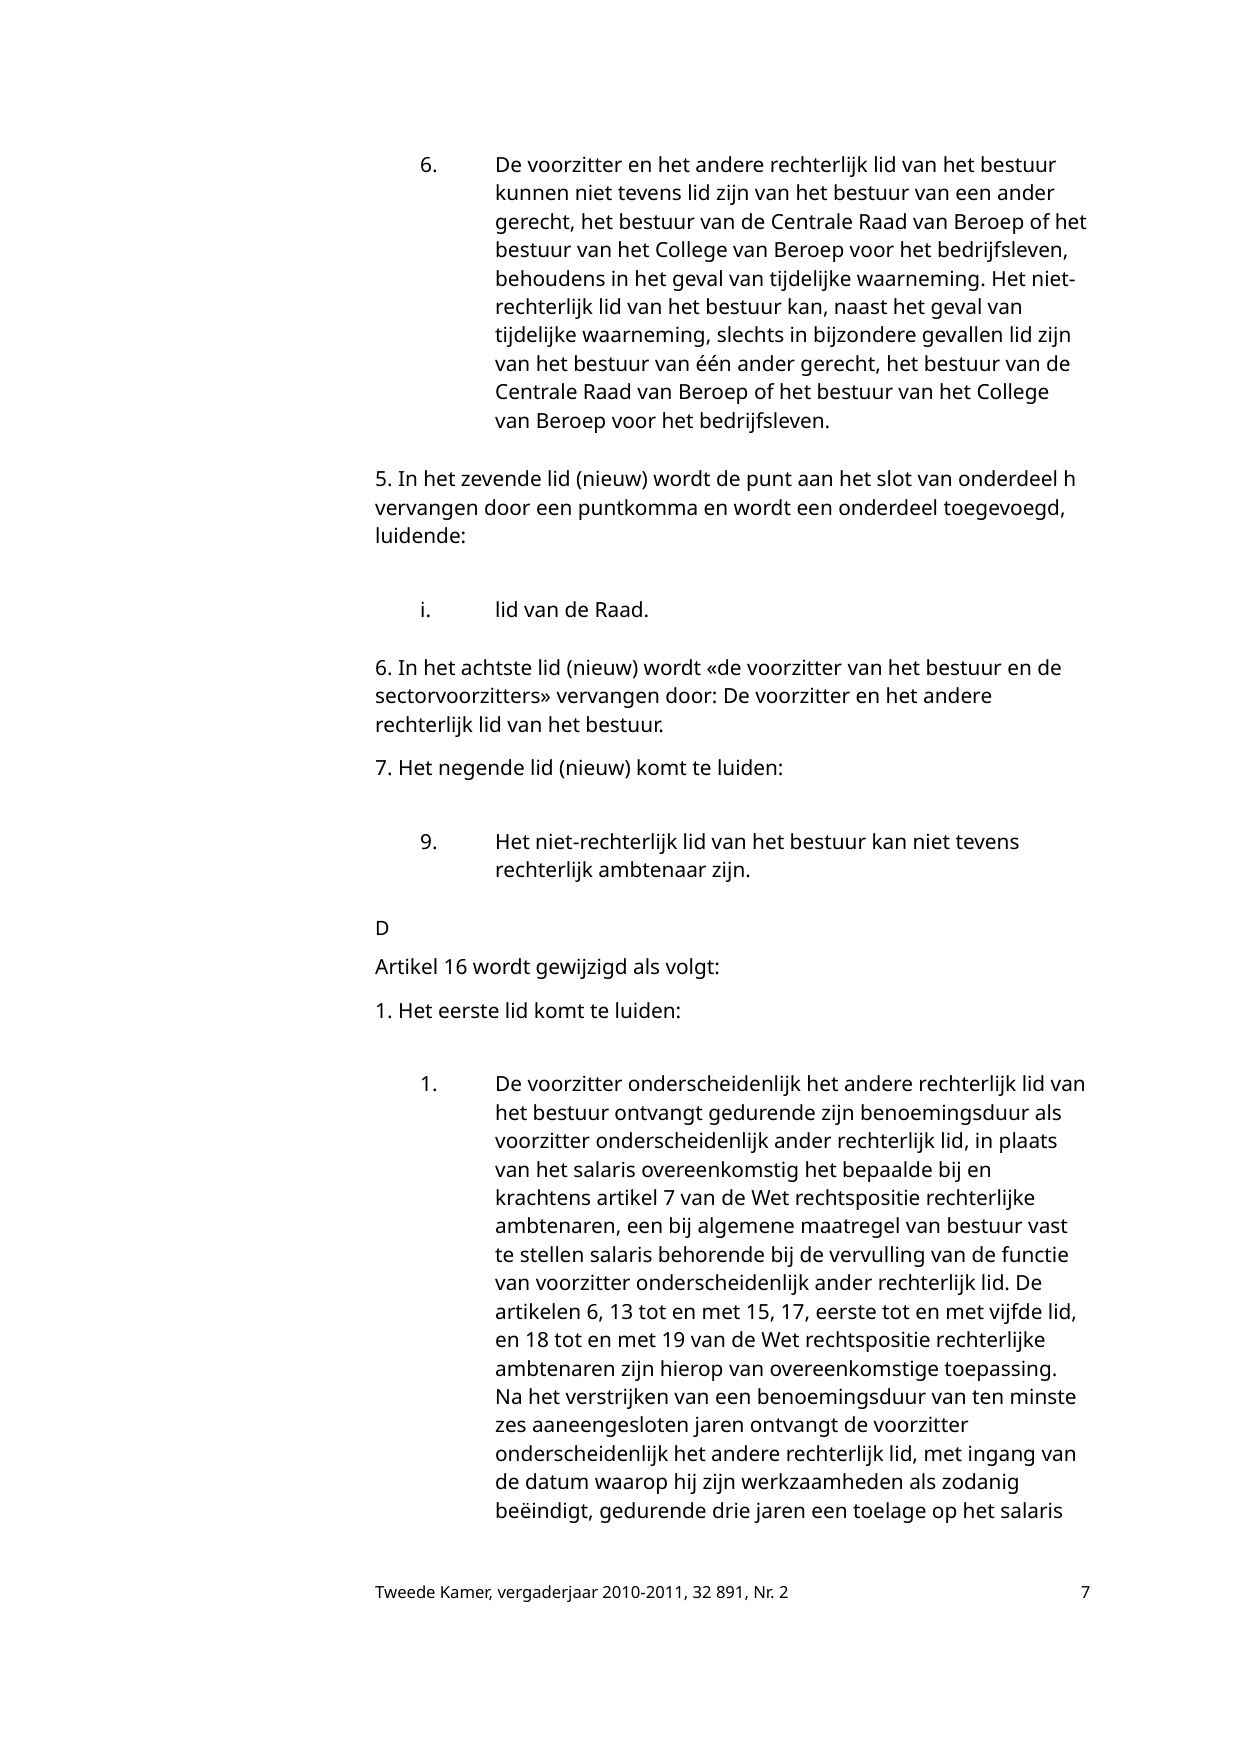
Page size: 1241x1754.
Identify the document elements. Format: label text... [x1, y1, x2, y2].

text 1. Het eerste lid komt te luiden: [375, 996, 1090, 1024]
text 5. In het zevende lid (nieuw) wordt de punt aan het slot van onderdeel h vervangen door een puntkomma en wordt een onderdeel toegevoegd, luidende: [375, 464, 1090, 550]
list Het niet-rechterlijk lid van het bestuur kan niet tevens rechterlijk ambtenaar zijn. [420, 827, 1090, 884]
list De voorzitter en het andere rechterlijk lid van het bestuur kunnen niet tevens lid zijn van het bestuur van een ander gerecht, het bestuur van de Centrale Raad van Beroep of het bestuur van het College van Beroep voor het bedrijfsleven, behoudens in het geval van tijdelijke waarneming. Het niet-rechterlijk lid van het bestuur kan, naast het geval van tijdelijke waarneming, slechts in bijzondere gevallen lid zijn van het bestuur van één ander gerecht, het bestuur van de Centrale Raad van Beroep of het bestuur van het College van Beroep voor het bedrijfsleven. [420, 150, 1090, 434]
list De voorzitter onderscheidenlijk het andere rechterlijk lid van het bestuur ontvangt gedurende zijn benoemingsduur als voorzitter onderscheidenlijk ander rechterlijk lid, in plaats van het salaris overeenkomstig het bepaalde bij en krachtens artikel 7 van de Wet rechtspositie rechterlijke ambtenaren, een bij algemene maatregel van bestuur vast te stellen salaris behorende bij de vervulling van de functie van voorzitter onderscheidenlijk ander rechterlijk lid. De artikelen 6, 13 tot en met 15, 17, eerste tot en met vijfde lid, en 18 tot en met 19 van de Wet rechtspositie rechterlijke ambtenaren zijn hierop van overeenkomstige toepassing. Na het verstrijken van een benoemingsduur van ten minste zes aaneengesloten jaren ontvangt de voorzitter onderscheidenlijk het andere rechterlijk lid, met ingang van de datum waarop hij zijn werkzaamheden als zodanig beëindigt, gedurende drie jaren een toelage op het salaris [420, 1069, 1090, 1524]
text 6. In het achtste lid (nieuw) wordt «de voorzitter van het bestuur en de sectorvoorzitters» vervangen door: De voorzitter en het andere rechterlijk lid van het bestuur. [375, 653, 1090, 738]
text D [375, 914, 1090, 941]
text Artikel 16 wordt gewijzigd als volgt: [375, 952, 1090, 981]
text 7. Het negende lid (nieuw) komt te luiden: [375, 753, 1090, 782]
list lid van de Raad. [420, 595, 1090, 623]
